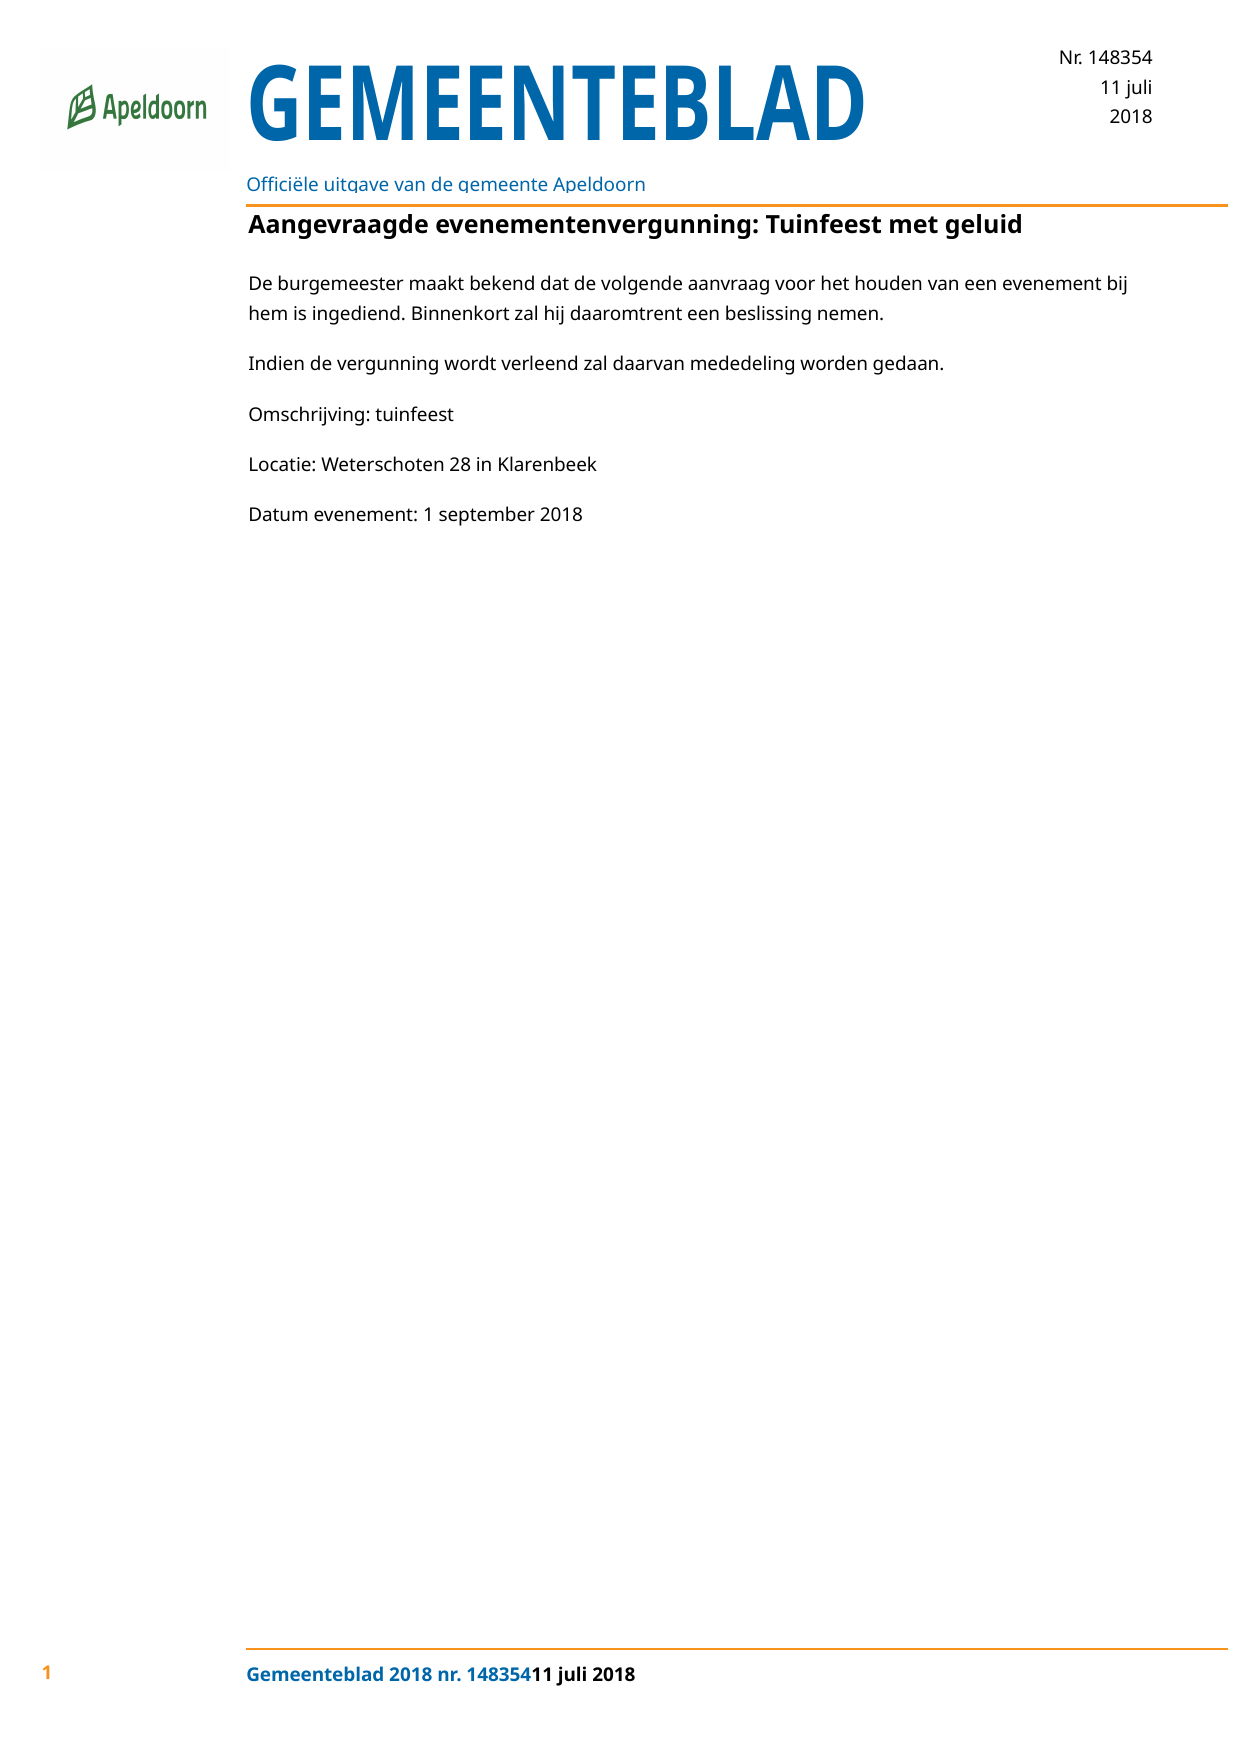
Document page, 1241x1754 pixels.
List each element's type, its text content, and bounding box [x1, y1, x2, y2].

text De burgemeester maakt bekend dat de volgende aanvraag voor het houden van een evenement bij hem is ingediend. Binnenkort zal hij daaromtrent een beslissing nemen. [248, 270, 1152, 326]
text Datum evenement: 1 september 2018 [248, 502, 1152, 527]
text Indien de vergunning wordt verleend zal daarvan mededeling worden gedaan. [248, 350, 1152, 376]
picture [41, 47, 231, 172]
text Omschrijving: tuinfeest [248, 401, 1152, 426]
text Locatie: Weterschoten 28 in Klarenbeek [248, 451, 1152, 477]
text Aangevraagde evenementenvergunning: Tuinfeest met geluid [248, 207, 1152, 241]
